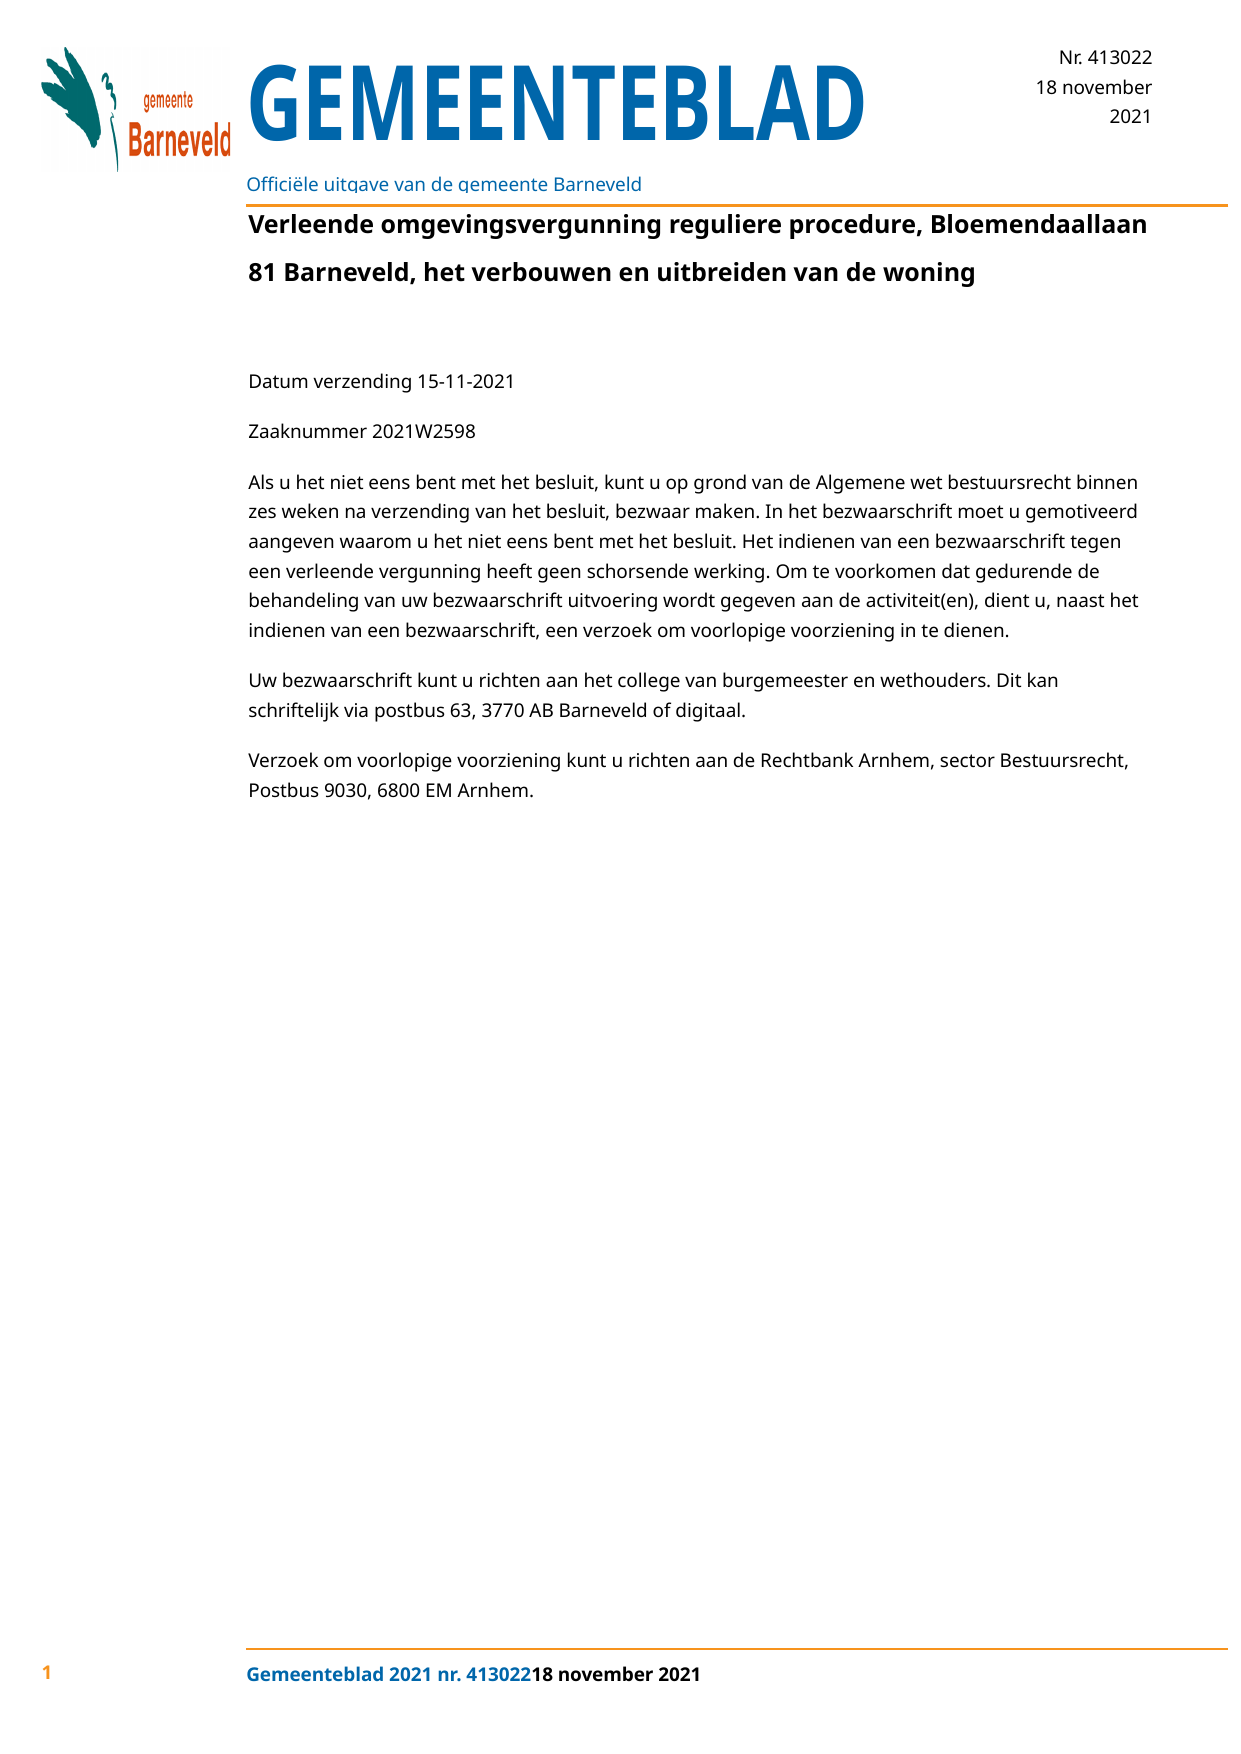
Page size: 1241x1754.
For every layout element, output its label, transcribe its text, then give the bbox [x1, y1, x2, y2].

text Uw bezwaarschrift kunt u richten aan het college van burgemeester en wethouders. Dit kan schriftelijk via postbus 63, 3770 AB Barneveld of digitaal. [248, 667, 1152, 723]
text Zaaknummer 2021W2598 [248, 419, 1152, 444]
text Datum verzending 15-11-2021 [248, 368, 1152, 394]
text Verzoek om voorlopige voorziening kunt u richten aan de Rechtbank Arnhem, sector Bestuursrecht, Postbus 9030, 6800 EM Arnhem. [248, 747, 1152, 803]
text Verleende omgevingsvergunning reguliere procedure, Bloemendaallaan 81 Barneveld, het verbouwen en uitbreiden van de woning [248, 207, 1152, 288]
picture [41, 47, 231, 172]
text Als u het niet eens bent met het besluit, kunt u op grond van de Algemene wet bestuursrecht binnen zes weken na verzending van het besluit, bezwaar maken. In het bezwaarschrift moet u gemotiveerd aangeven waarom u het niet eens bent met het besluit. Het indienen van een bezwaarschrift tegen een verleende vergunning heeft geen schorsende werking. Om te voorkomen dat gedurende de behandeling van uw bezwaarschrift uitvoering wordt gegeven aan de activiteit(en), dient u, naast het indienen van een bezwaarschrift, een verzoek om voorlopige voorziening in te dienen. [248, 469, 1152, 643]
